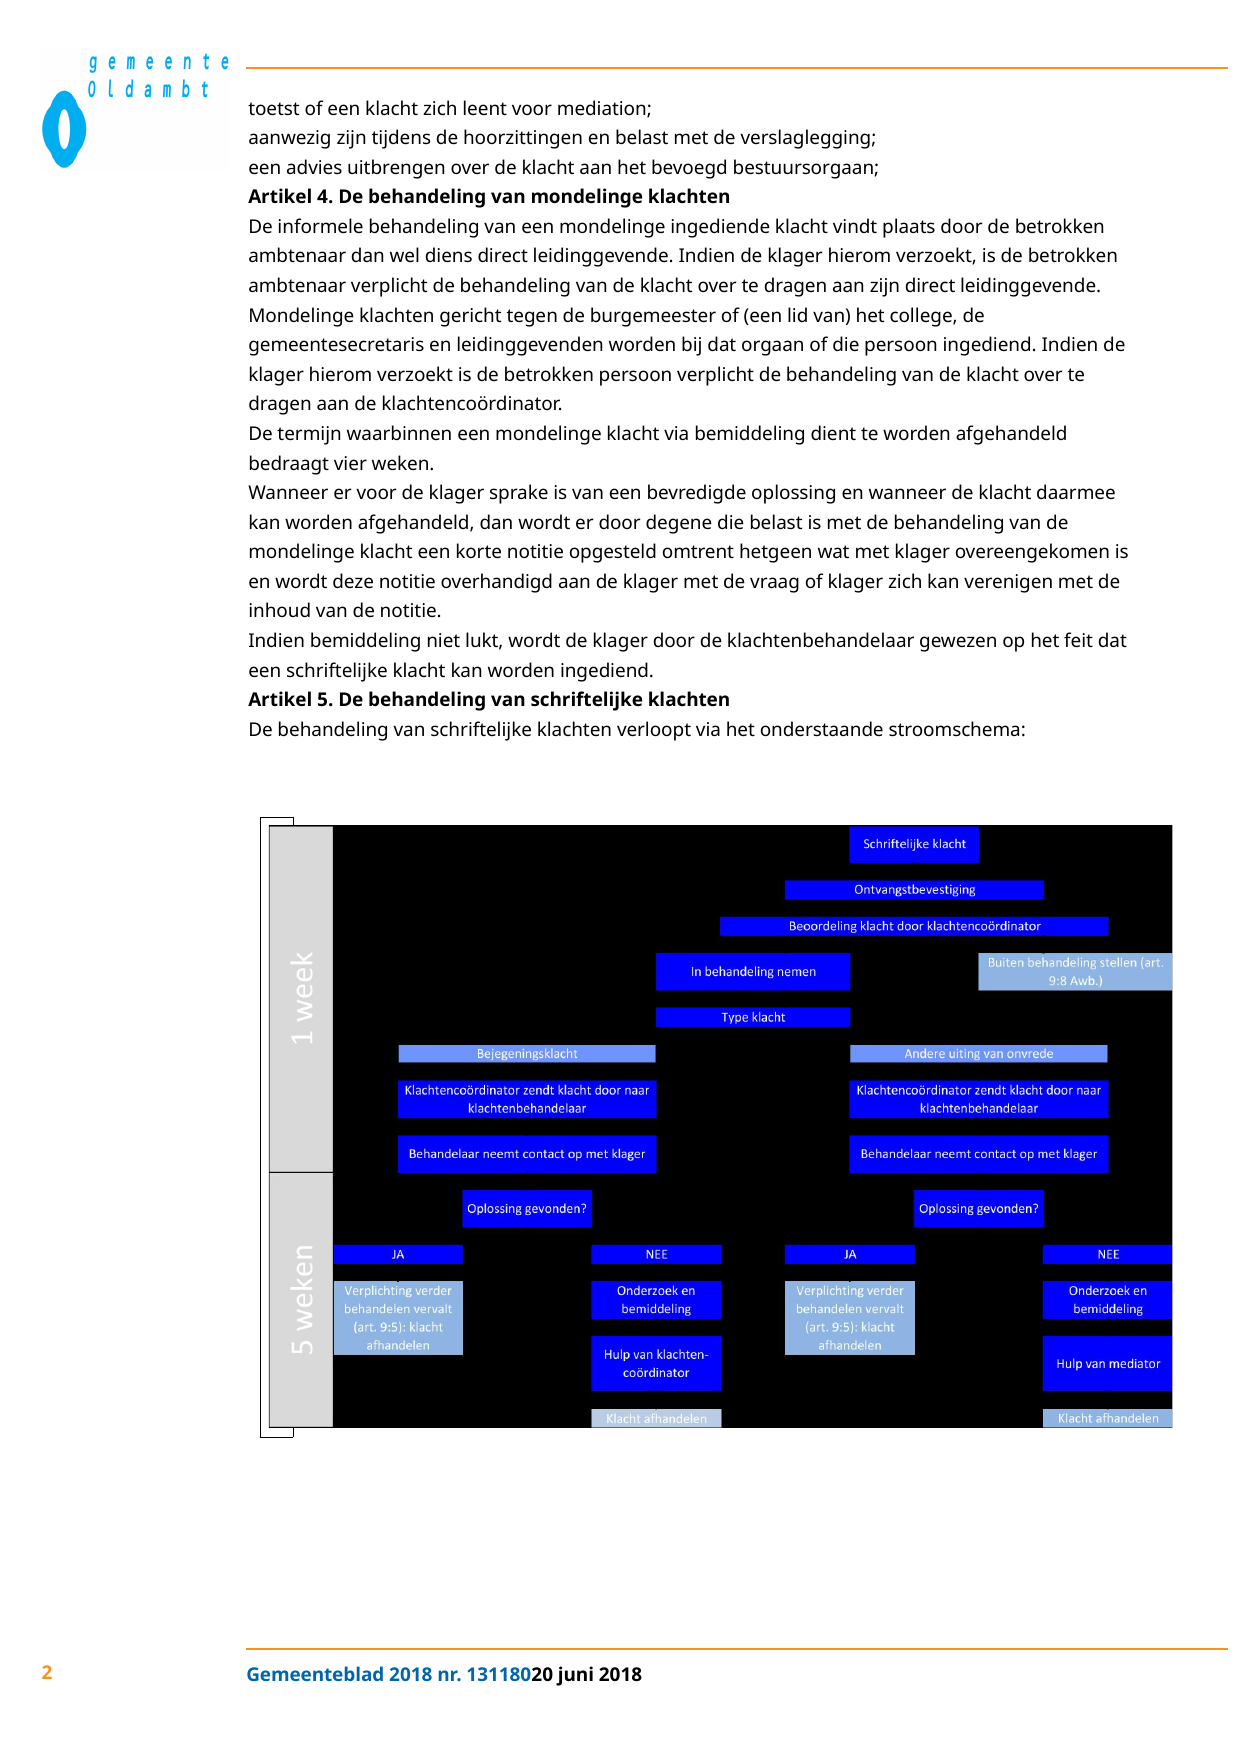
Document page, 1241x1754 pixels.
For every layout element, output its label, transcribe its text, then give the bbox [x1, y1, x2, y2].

picture [268, 825, 1173, 1428]
picture [41, 47, 231, 172]
text Wanneer er voor de klager sprake is van een bevredigde oplossing en wanneer de klacht daarmee kan worden afgehandeld, dan wordt er door degene die belast is met de behandeling van de mondelinge klacht een korte notitie opgesteld omtrent hetgeen wat met klager overeengekomen is en wordt deze notitie overhandigd aan de klager met de vraag of klager zich kan verenigen met de inhoud van de notitie. [248, 479, 1152, 623]
text Mondelinge klachten gericht tegen de burgemeester of (een lid van) het college, de gemeentesecretaris en leidinggevenden worden bij dat orgaan of die persoon ingediend. Indien de klager hierom verzoekt is de betrokken persoon verplicht de behandeling van de klacht over te dragen aan de klachtencoördinator. [248, 302, 1152, 416]
text aanwezig zijn tijdens de hoorzittingen en belast met de verslaglegging; [248, 124, 1152, 150]
text De behandeling van schriftelijke klachten verloopt via het onderstaande stroomschema: [248, 716, 1152, 742]
text Indien bemiddeling niet lukt, wordt de klager door de klachtenbehandelaar gewezen op het feit dat een schriftelijke klacht kan worden ingediend. [248, 627, 1152, 683]
text Artikel 5. De behandeling van schriftelijke klachten [248, 686, 1152, 712]
text toetst of een klacht zich leent voor mediation; [248, 95, 1152, 121]
text De informele behandeling van een mondelinge ingediende klacht vindt plaats door de betrokken ambtenaar dan wel diens direct leidinggevende. Indien de klager hierom verzoekt, is de betrokken ambtenaar verplicht de behandeling van de klacht over te dragen aan zijn direct leidinggevende. [248, 213, 1152, 298]
text Artikel 4. De behandeling van mondelinge klachten [248, 183, 1152, 209]
text De termijn waarbinnen een mondelinge klacht via bemiddeling dient te worden afgehandeld bedraagt vier weken. [248, 420, 1152, 476]
text een advies uitbrengen over de klacht aan het bevoegd bestuursorgaan; [248, 154, 1152, 180]
